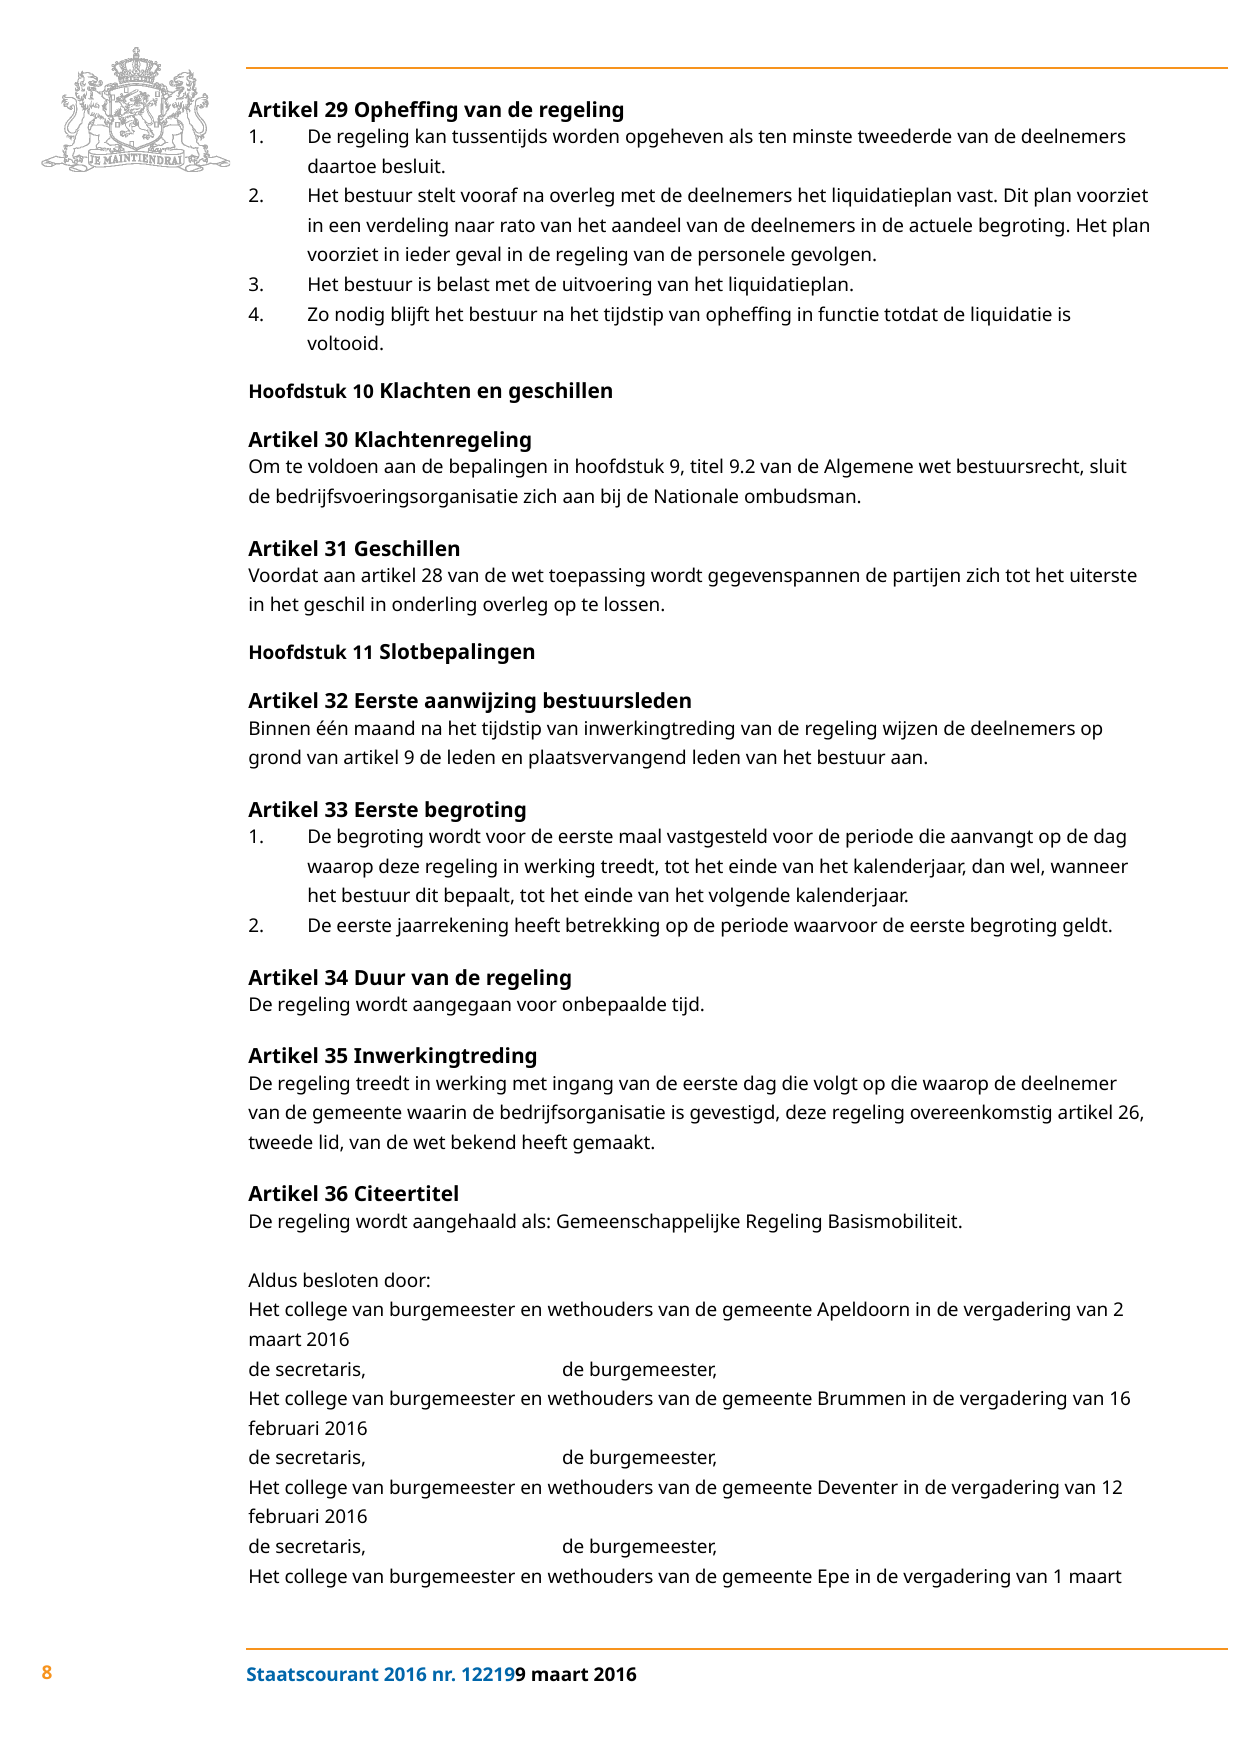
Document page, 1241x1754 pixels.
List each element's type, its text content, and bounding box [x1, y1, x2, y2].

text Artikel 30 Klachtenregeling [248, 425, 1152, 454]
text Artikel 31 Geschillen [248, 534, 1152, 562]
text De regeling treedt in werking met ingang van de eerste dag die volgt op die waarop de deelnemer van de gemeente waarin de bedrijfsorganisatie is gevestigd, deze regeling overeenkomstig artikel 26, tweede lid, van de wet bekend heeft gemaakt. [248, 1070, 1152, 1155]
text Het college van burgemeester en wethouders van de gemeente Brummen in de vergadering van 16 februari 2016 [248, 1385, 1152, 1441]
text Hoofdstuk 10 Klachten en geschillen [248, 376, 1152, 404]
text Het college van burgemeester en wethouders van de gemeente Epe in de vergadering van 1 maart [248, 1563, 1152, 1589]
text Binnen één maand na het tijdstip van inwerkingtreding van de regeling wijzen de deelnemers op grond van artikel 9 de leden en plaatsvervangend leden van het bestuur aan. [248, 715, 1152, 770]
text de secretaris, de burgemeester, [248, 1356, 1152, 1382]
text Artikel 32 Eerste aanwijzing bestuursleden [248, 687, 1152, 715]
text Hoofdstuk 11 Slotbepalingen [248, 637, 1152, 666]
text Artikel 34 Duur van de regeling [248, 963, 1152, 991]
text De regeling wordt aangehaald als: Gemeenschappelijke Regeling Basismobiliteit. [248, 1208, 1152, 1234]
text Artikel 35 Inwerkingtreding [248, 1041, 1152, 1070]
text De regeling wordt aangegaan voor onbepaalde tijd. [248, 991, 1152, 1017]
text Artikel 29 Opheffing van de regeling [248, 95, 1152, 123]
text Artikel 33 Eerste begroting [248, 795, 1152, 823]
text Het college van burgemeester en wethouders van de gemeente Apeldoorn in de vergadering van 2 maart 2016 [248, 1297, 1152, 1352]
text Om te voldoen aan de bepalingen in hoofdstuk 9, titel 9.2 van de Algemene wet bestuursrecht, sluit de bedrijfsvoeringsorganisatie zich aan bij de Nationale ombudsman. [248, 454, 1152, 509]
list Het bestuur stelt vooraf na overleg met de deelnemers het liquidatieplan vast. Dit plan voorziet in een verdeling naar rato van het aandeel van de deelnemers in de actuele begroting. Het plan voorziet in ieder geval in de regeling van de personele gevolgen. [248, 182, 1152, 267]
list Zo nodig blijft het bestuur na het tijdstip van opheffing in functie totdat de liquidatie is voltooid. [248, 301, 1152, 356]
list De regeling kan tussentijds worden opgeheven als ten minste tweederde van de deelnemers daartoe besluit. [248, 123, 1152, 178]
list De begroting wordt voor de eerste maal vastgesteld voor de periode die aanvangt op de dag waarop deze regeling in werking treedt, tot het einde van het kalenderjaar, dan wel, wanneer het bestuur dit bepaalt, tot het einde van het volgende kalenderjaar. [248, 823, 1152, 908]
text Voordat aan artikel 28 van de wet toepassing wordt gegevenspannen de partijen zich tot het uiterste in het geschil in onderling overleg op te lossen. [248, 562, 1152, 617]
text Artikel 36 Citeertitel [248, 1179, 1152, 1208]
text de secretaris, de burgemeester, [248, 1533, 1152, 1559]
list Het bestuur is belast met de uitvoering van het liquidatieplan. [248, 271, 1152, 297]
text Aldus besloten door: [248, 1267, 1152, 1293]
picture [41, 47, 231, 172]
list De eerste jaarrekening heeft betrekking op de periode waarvoor de eerste begroting geldt. [248, 912, 1152, 938]
text Het college van burgemeester en wethouders van de gemeente Deventer in de vergadering van 12 februari 2016 [248, 1474, 1152, 1529]
text de secretaris, de burgemeester, [248, 1444, 1152, 1470]
